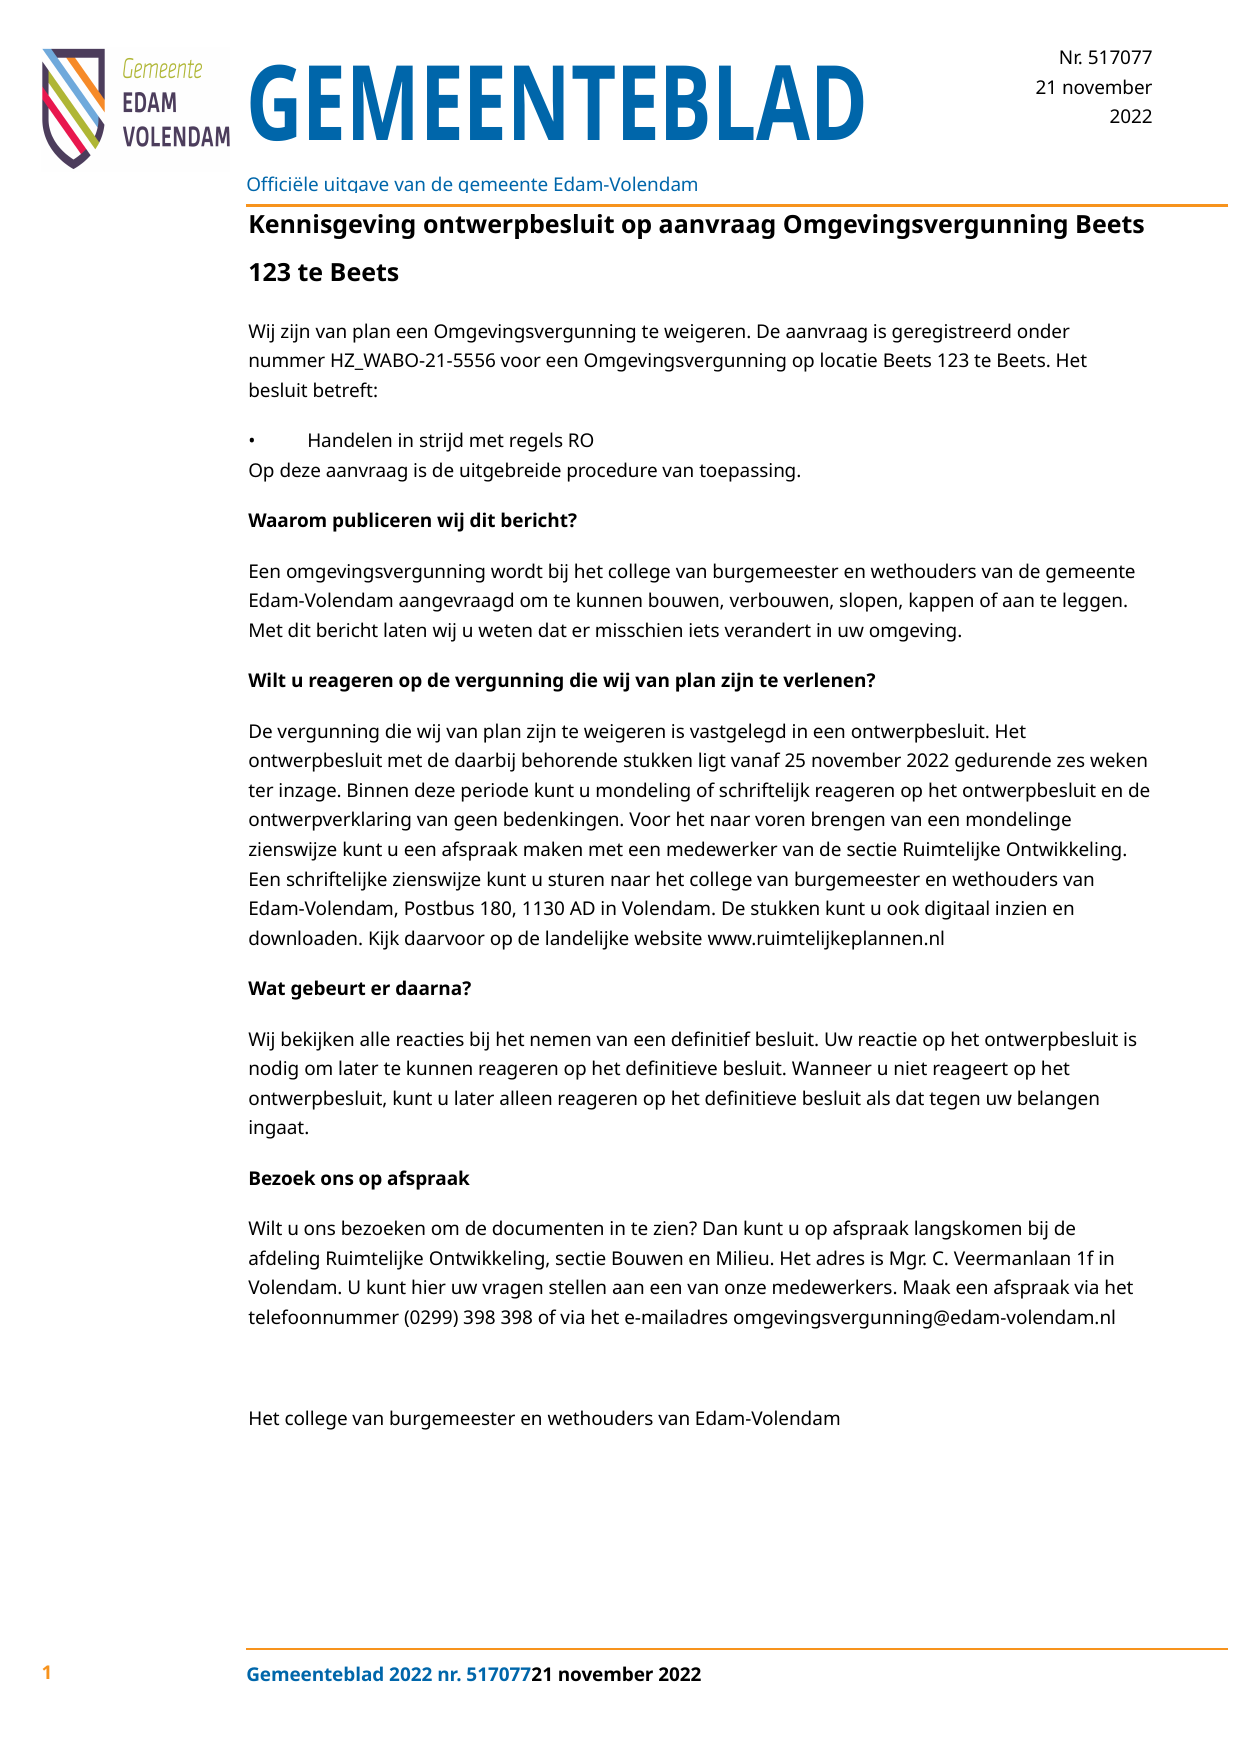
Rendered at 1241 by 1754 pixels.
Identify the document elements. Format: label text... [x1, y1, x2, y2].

text Kennisgeving ontwerpbesluit op aanvraag Omgevingsvergunning Beets 123 te Beets [248, 207, 1152, 288]
picture [41, 47, 231, 172]
text Wij zijn van plan een Omgevingsvergunning te weigeren. De aanvraag is geregistreerd onder nummer HZ_WABO-21-5556 voor een Omgevingsvergunning op locatie Beets 123 te Beets. Het besluit betreft: [248, 318, 1152, 403]
text Op deze aanvraag is de uitgebreide procedure van toepassing. [248, 457, 1152, 483]
text Wat gebeurt er daarna? [248, 975, 1152, 1001]
text Wilt u ons bezoeken om de documenten in te zien? Dan kunt u op afspraak langskomen bij de afdeling Ruimtelijke Ontwikkeling, sectie Bouwen en Milieu. Het adres is Mgr. C. Veermanlaan 1f in Volendam. U kunt hier uw vragen stellen aan een van onze medewerkers. Maak een afspraak via het telefoonnummer (0299) 398 398 of via het e-mailadres omgevingsvergunning@edam-volendam.nl [248, 1215, 1152, 1330]
text Het college van burgemeester en wethouders van Edam-Volendam [248, 1405, 1152, 1431]
text Waarom publiceren wij dit bericht? [248, 507, 1152, 533]
list Handelen in strijd met regels RO [248, 427, 1152, 453]
text Bezoek ons op afspraak [248, 1165, 1152, 1191]
text Wilt u reageren op de vergunning die wij van plan zijn te verlenen? [248, 667, 1152, 693]
text Een omgevingsvergunning wordt bij het college van burgemeester en wethouders van de gemeente Edam-Volendam aangevraagd om te kunnen bouwen, verbouwen, slopen, kappen of aan te leggen. Met dit bericht laten wij u weten dat er misschien iets verandert in uw omgeving. [248, 558, 1152, 643]
text De vergunning die wij van plan zijn te weigeren is vastgelegd in een ontwerpbesluit. Het ontwerpbesluit met de daarbij behorende stukken ligt vanaf 25 november 2022 gedurende zes weken ter inzage. Binnen deze periode kunt u mondeling of schriftelijk reageren op het ontwerpbesluit en de ontwerpverklaring van geen bedenkingen. Voor het naar voren brengen van een mondelinge zienswijze kunt u een afspraak maken met een medewerker van de sectie Ruimtelijke Ontwikkeling. Een schriftelijke zienswijze kunt u sturen naar het college van burgemeester en wethouders van Edam-Volendam, Postbus 180, 1130 AD in Volendam. De stukken kunt u ook digitaal inzien en downloaden. Kijk daarvoor op de landelijke website www.ruimtelijkeplannen.nl [248, 718, 1152, 951]
text Wij bekijken alle reacties bij het nemen van een definitief besluit. Uw reactie op het ontwerpbesluit is nodig om later te kunnen reageren op het definitieve besluit. Wanneer u niet reageert op het ontwerpbesluit, kunt u later alleen reageren op het definitieve besluit als dat tegen uw belangen ingaat. [248, 1026, 1152, 1140]
